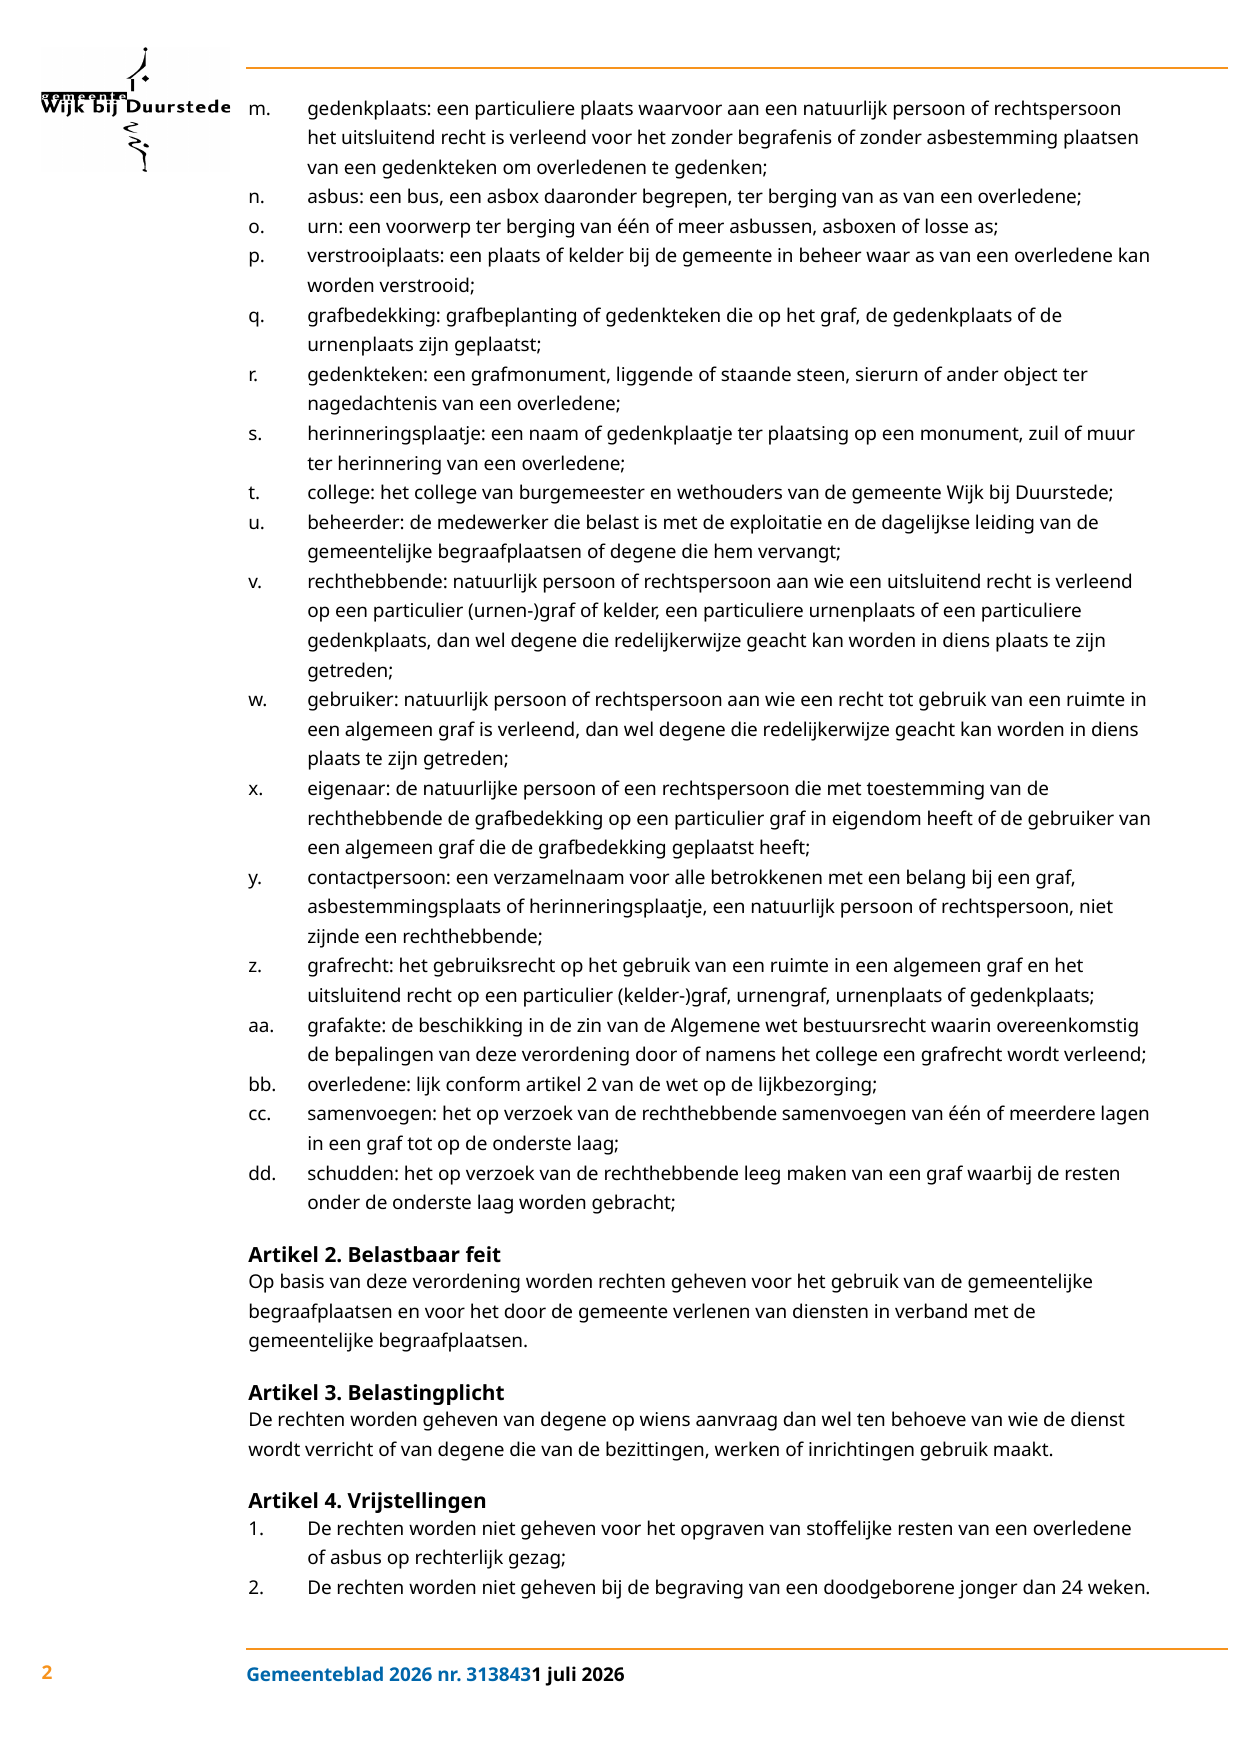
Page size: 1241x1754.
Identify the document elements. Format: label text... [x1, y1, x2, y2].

list urn: een voorwerp ter berging van één of meer asbussen, asboxen of losse as; [248, 213, 1152, 239]
text De rechten worden geheven van degene op wiens aanvraag dan wel ten behoeve van wie de dienst wordt verricht of van degene die van de bezittingen, werken of inrichtingen gebruik maakt. [248, 1406, 1152, 1462]
list samenvoegen: het op verzoek van de rechthebbende samenvoegen van één of meerdere lagen in een graf tot op de onderste laag; [248, 1101, 1152, 1156]
list asbus: een bus, een asbox daaronder begrepen, ter berging van as van een overledene; [248, 183, 1152, 209]
list overledene: lijk conform artikel 2 van de wet op de lijkbezorging; [248, 1071, 1152, 1097]
list gedenkteken: een grafmonument, liggende of staande steen, sierurn of ander object ter nagedachtenis van een overledene; [248, 361, 1152, 416]
text Artikel 4. Vrijstellingen [248, 1486, 1152, 1515]
list grafbedekking: grafbeplanting of gedenkteken die op het graf, de gedenkplaats of de urnenplaats zijn geplaatst; [248, 302, 1152, 357]
list gedenkplaats: een particuliere plaats waarvoor aan een natuurlijk persoon of rechtspersoon het uitsluitend recht is verleend voor het zonder begrafenis of zonder asbestemming plaatsen van een gedenkteken om overledenen te gedenken; [248, 95, 1152, 180]
list eigenaar: de natuurlijke persoon of een rechtspersoon die met toestemming van de rechthebbende de grafbedekking op een particulier graf in eigendom heeft of de gebruiker van een algemeen graf die de grafbedekking geplaatst heeft; [248, 775, 1152, 860]
list contactpersoon: een verzamelnaam voor alle betrokkenen met een belang bij een graf, asbestemmingsplaats of herinneringsplaatje, een natuurlijk persoon of rechtspersoon, niet zijnde een rechthebbende; [248, 864, 1152, 949]
text Artikel 2. Belastbaar feit [248, 1240, 1152, 1268]
list grafakte: de beschikking in de zin van de Algemene wet bestuursrecht waarin overeenkomstig de bepalingen van deze verordening door of namens het college een grafrecht wordt verleend; [248, 1012, 1152, 1067]
list De rechten worden niet geheven voor het opgraven van stoffelijke resten van een overledene of asbus op rechterlijk gezag; [248, 1515, 1152, 1570]
list verstrooiplaats: een plaats of kelder bij de gemeente in beheer waar as van een overledene kan worden verstrooid; [248, 243, 1152, 298]
list De rechten worden niet geheven bij de begraving van een doodgeborene jonger dan 24 weken. [248, 1574, 1152, 1599]
list rechthebbende: natuurlijk persoon of rechtspersoon aan wie een uitsluitend recht is verleend op een particulier (urnen-)graf of kelder, een particuliere urnenplaats of een particuliere gedenkplaats, dan wel degene die redelijkerwijze geacht kan worden in diens plaats te zijn getreden; [248, 568, 1152, 683]
list herinneringsplaatje: een naam of gedenkplaatje ter plaatsing op een monument, zuil of muur ter herinnering van een overledene; [248, 420, 1152, 476]
list college: het college van burgemeester en wethouders van de gemeente Wijk bij Duurstede; [248, 479, 1152, 505]
list gebruiker: natuurlijk persoon of rechtspersoon aan wie een recht tot gebruik van een ruimte in een algemeen graf is verleend, dan wel degene die redelijkerwijze geacht kan worden in diens plaats te zijn getreden; [248, 686, 1152, 771]
list beheerder: de medewerker die belast is met de exploitatie en de dagelijkse leiding van de gemeentelijke begraafplaatsen of degene die hem vervangt; [248, 509, 1152, 564]
list grafrecht: het gebruiksrecht op het gebruik van een ruimte in een algemeen graf en het uitsluitend recht op een particulier (kelder-)graf, urnengraf, urnenplaats of gedenkplaats; [248, 953, 1152, 1008]
text Artikel 3. Belastingplicht [248, 1378, 1152, 1406]
picture [41, 47, 231, 172]
list schudden: het op verzoek van de rechthebbende leeg maken van een graf waarbij de resten onder de onderste laag worden gebracht; [248, 1160, 1152, 1215]
text Op basis van deze verordening worden rechten geheven voor het gebruik van de gemeentelijke begraafplaatsen en voor het door de gemeente verlenen van diensten in verband met de gemeentelijke begraafplaatsen. [248, 1268, 1152, 1353]
